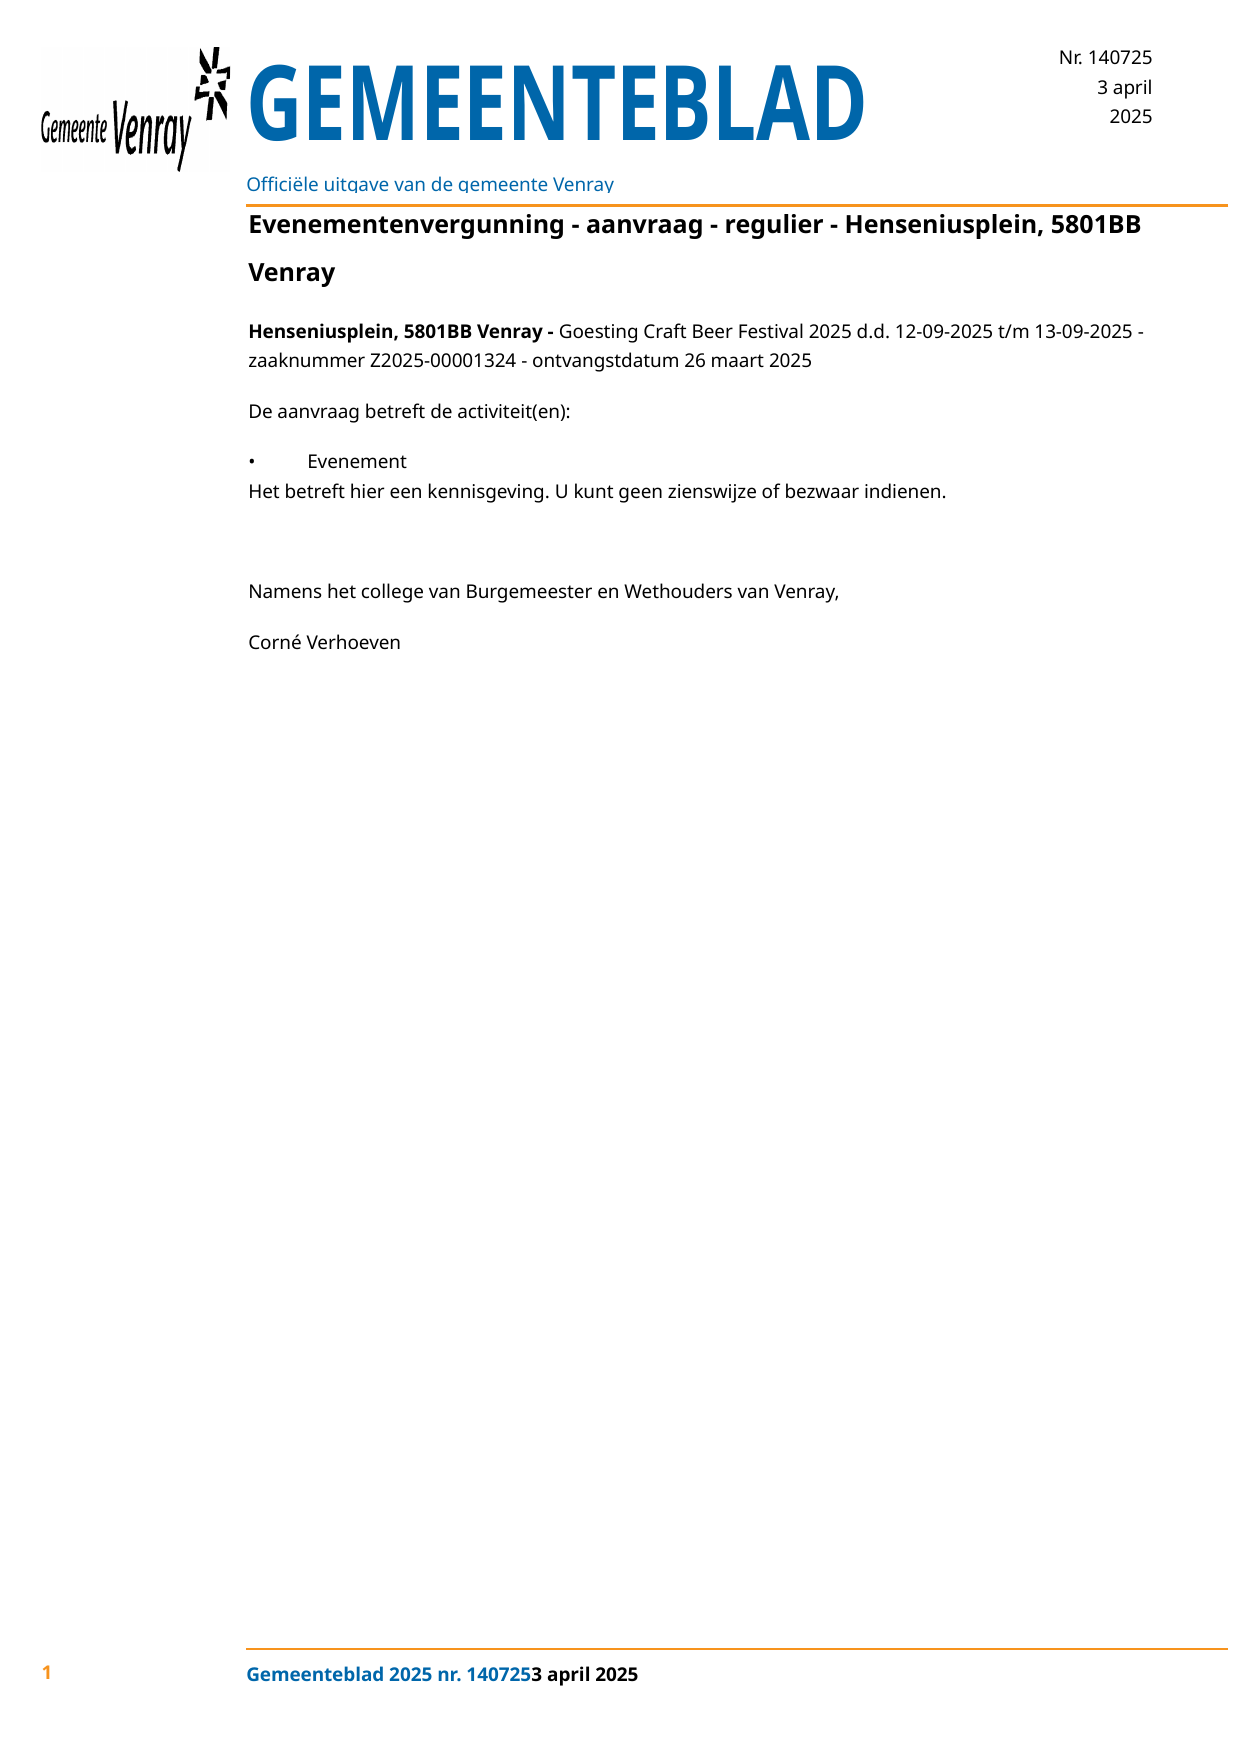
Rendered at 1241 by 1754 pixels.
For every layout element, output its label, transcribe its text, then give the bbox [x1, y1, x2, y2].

list Evenement [248, 448, 1152, 474]
text Evenementenvergunning - aanvraag - regulier - Henseniusplein, 5801BB Venray [248, 207, 1152, 288]
text Henseniusplein, 5801BB Venray - Goesting Craft Beer Festival 2025 d.d. 12-09-2025 t/m 13-09-2025 - zaaknummer Z2025-00001324 - ontvangstdatum 26 maart 2025 [248, 318, 1152, 373]
text Namens het college van Burgemeester en Wethouders van Venray, [248, 579, 1152, 604]
picture [41, 47, 231, 172]
text Corné Verhoeven [248, 629, 1152, 655]
text De aanvraag betreft de activiteit(en): [248, 398, 1152, 424]
text Het betreft hier een kennisgeving. U kunt geen zienswijze of bezwaar indienen. [248, 478, 1152, 504]
